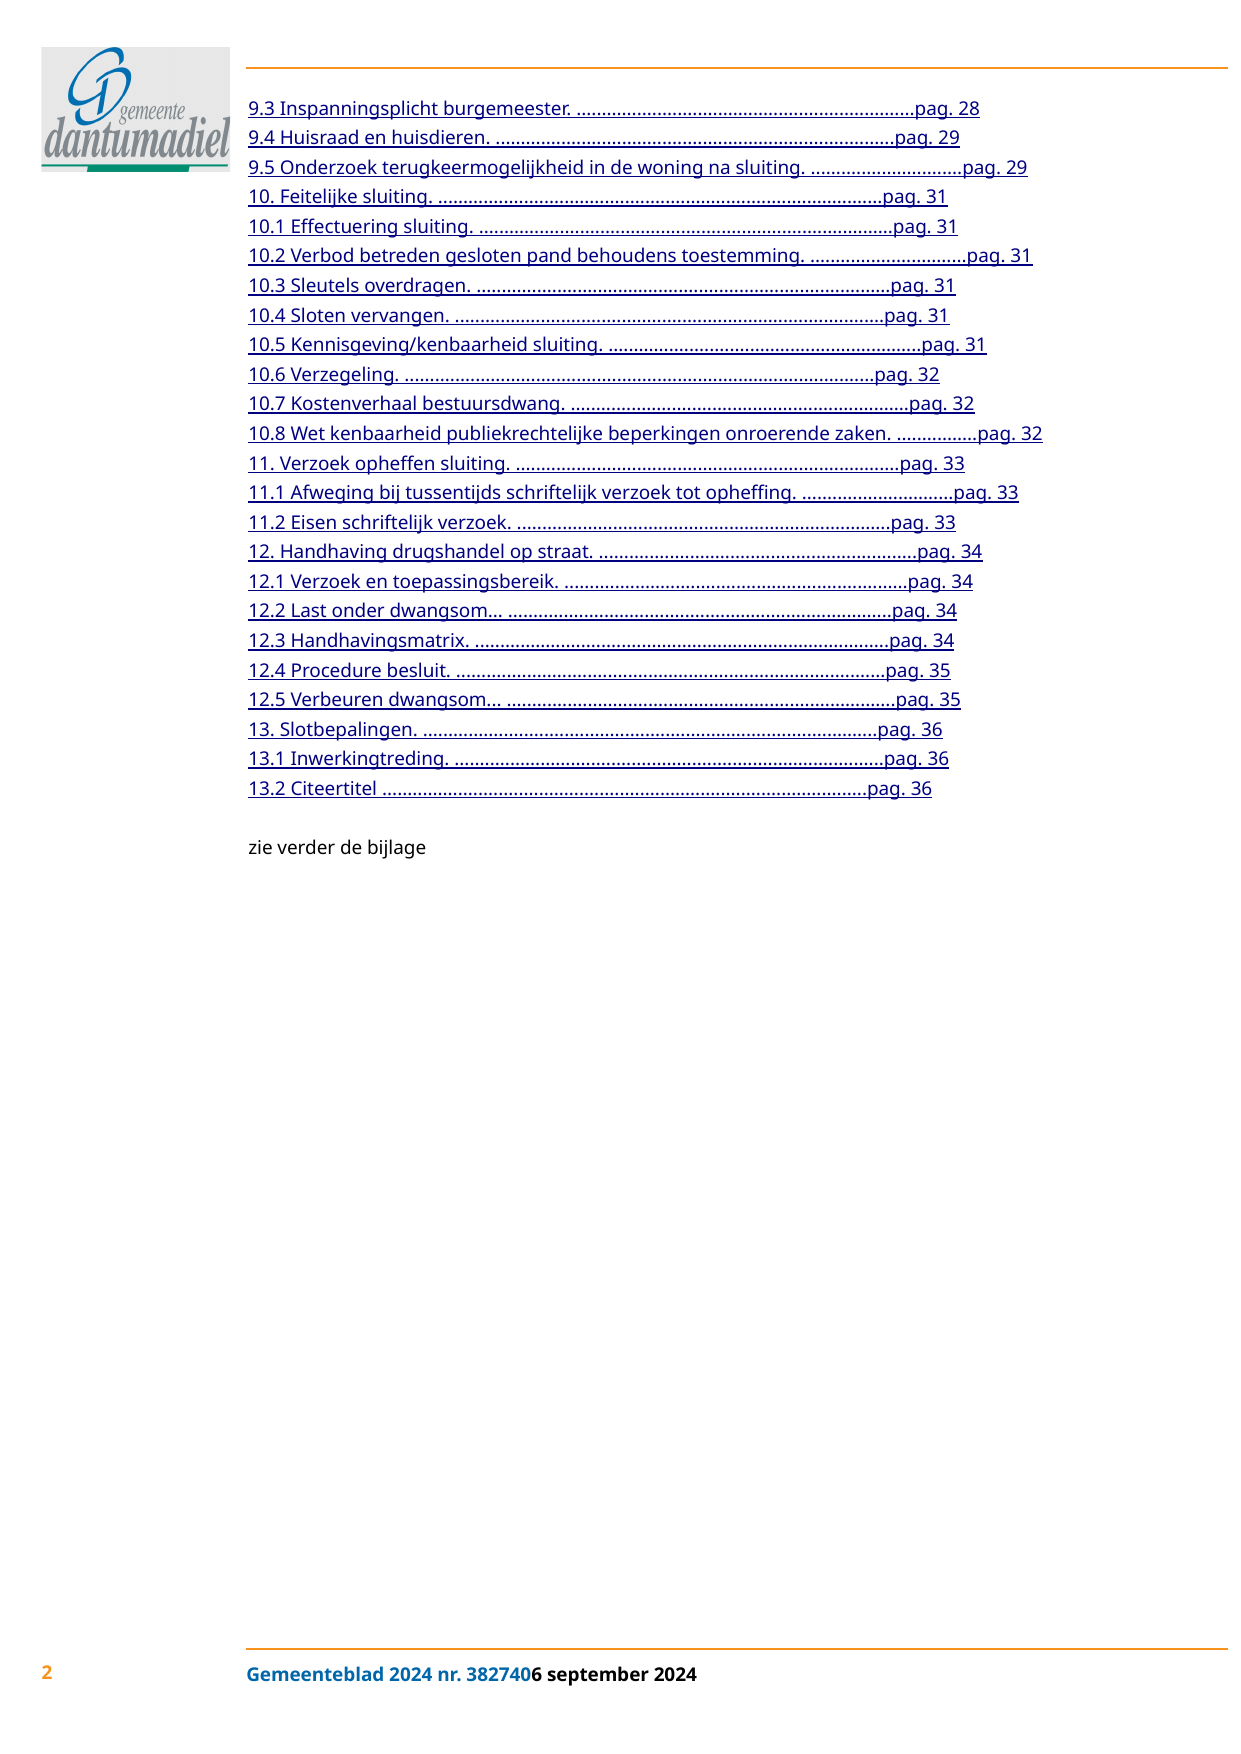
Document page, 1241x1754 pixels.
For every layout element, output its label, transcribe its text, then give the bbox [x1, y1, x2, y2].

text 13.1 Inwerkingtreding. .....................................................................................pag. 36 [248, 746, 1152, 771]
text 10.8 Wet kenbaarheid publiekrechtelijke beperkingen onroerende zaken. ................pag. 32 [248, 420, 1152, 446]
text 12.3 Handhavingsmatrix. ..................................................................................pag. 34 [248, 627, 1152, 653]
text 10.3 Sleutels overdragen. ..................................................................................pag. 31 [248, 272, 1152, 298]
text 12.4 Procedure besluit. .....................................................................................pag. 35 [248, 657, 1152, 683]
text 12.2 Last onder dwangsom... ............................................................................pag. 34 [248, 598, 1152, 623]
text 10.2 Verbod betreden gesloten pand behoudens toestemming. ...............................pag. 31 [248, 243, 1152, 268]
text 10.4 Sloten vervangen. .....................................................................................pag. 31 [248, 302, 1152, 328]
picture [41, 47, 231, 172]
text 9.3 Inspanningsplicht burgemeester. ...................................................................pag. 28 [248, 95, 1152, 121]
text 11.2 Eisen schriftelijk verzoek. ..........................................................................pag. 33 [248, 509, 1152, 535]
text 11.1 Afweging bij tussentijds schriftelijk verzoek tot opheffing. ..............................pag. 33 [248, 479, 1152, 505]
text 10.1 Effectuering sluiting. ..................................................................................pag. 31 [248, 213, 1152, 239]
text 10.6 Verzegeling. .............................................................................................pag. 32 [248, 361, 1152, 387]
text 10.5 Kennisgeving/kenbaarheid sluiting. ..............................................................pag. 31 [248, 331, 1152, 357]
text 9.5 Onderzoek terugkeermogelijkheid in de woning na sluiting. ..............................pag. 29 [248, 154, 1152, 180]
text 9.4 Huisraad en huisdieren. ...............................................................................pag. 29 [248, 124, 1152, 150]
text 13.2 Citeertitel ................................................................................................pag. 36 [248, 775, 1152, 801]
text 12. Handhaving drugshandel op straat. ...............................................................pag. 34 [248, 538, 1152, 564]
text 11. Verzoek opheffen sluiting. ............................................................................pag. 33 [248, 450, 1152, 476]
text zie verder de bijlage [248, 834, 1152, 860]
text 12.5 Verbeuren dwangsom... .............................................................................pag. 35 [248, 686, 1152, 712]
text 13. Slotbepalingen. ..........................................................................................pag. 36 [248, 716, 1152, 742]
text 10. Feitelijke sluiting. ........................................................................................pag. 31 [248, 183, 1152, 209]
text 12.1 Verzoek en toepassingsbereik. ....................................................................pag. 34 [248, 568, 1152, 594]
text 10.7 Kostenverhaal bestuursdwang. ...................................................................pag. 32 [248, 391, 1152, 416]
